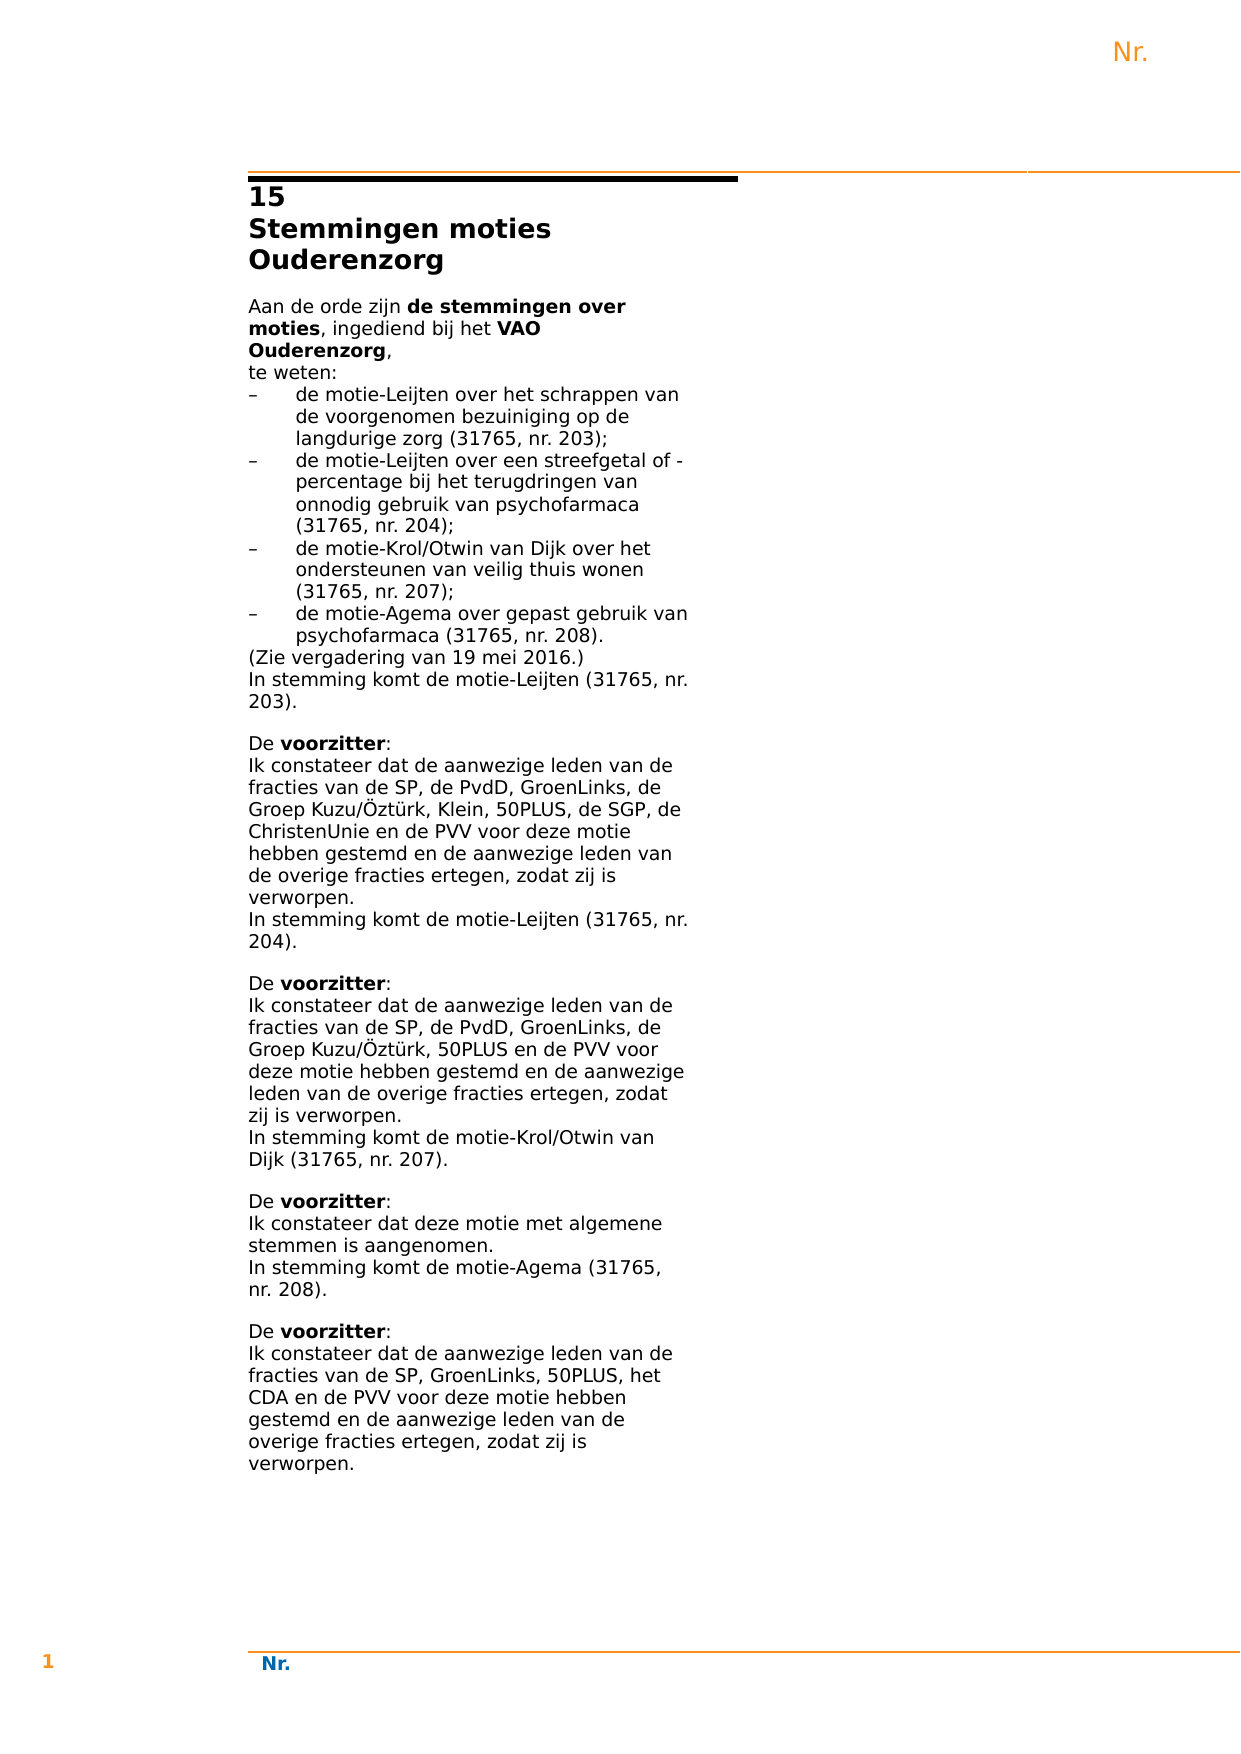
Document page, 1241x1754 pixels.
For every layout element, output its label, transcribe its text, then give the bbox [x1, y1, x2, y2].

text De voorzitter: [248, 973, 691, 995]
list de motie-Krol/Otwin van Dijk over het ondersteunen van veilig thuis wonen (31765, nr. 207); [248, 537, 691, 603]
text De voorzitter: [248, 1321, 691, 1343]
text te weten: [248, 362, 691, 383]
text In stemming komt de motie-Leijten (31765, nr. 204). [248, 909, 691, 953]
list de motie-Leijten over een streefgetal of -percentage bij het terugdringen van onnodig gebruik van psychofarmaca (31765, nr. 204); [248, 449, 691, 537]
text De voorzitter: [248, 733, 691, 755]
list de motie-Leijten over het schrappen van de voorgenomen bezuiniging op de langdurige zorg (31765, nr. 203); [248, 383, 691, 449]
text In stemming komt de motie-Krol/Otwin van Dijk (31765, nr. 207). [248, 1127, 691, 1171]
text Ik constateer dat de aanwezige leden van de fracties van de SP, GroenLinks, 50PLUS, het CDA en de PVV voor deze motie hebben gestemd en de aanwezige leden van de overige fracties ertegen, zodat zij is verworpen. [248, 1343, 691, 1474]
text De voorzitter: [248, 1191, 691, 1213]
text Ik constateer dat de aanwezige leden van de fracties van de SP, de PvdD, GroenLinks, de Groep Kuzu/Öztürk, Klein, 50PLUS, de SGP, de ChristenUnie en de PVV voor deze motie hebben gestemd en de aanwezige leden van de overige fracties ertegen, zodat zij is verworpen. [248, 755, 691, 909]
title 15 Stemmingen moties Ouderenzorg [248, 182, 691, 276]
text Ik constateer dat deze motie met algemene stemmen is aangenomen. [248, 1213, 691, 1257]
text Ik constateer dat de aanwezige leden van de fracties van de SP, de PvdD, GroenLinks, de Groep Kuzu/Öztürk, 50PLUS en de PVV voor deze motie hebben gestemd en de aanwezige leden van de overige fracties ertegen, zodat zij is verworpen. [248, 995, 691, 1127]
text In stemming komt de motie-Leijten (31765, nr. 203). [248, 669, 691, 713]
text (Zie vergadering van 19 mei 2016.) [248, 647, 691, 669]
text In stemming komt de motie-Agema (31765, nr. 208). [248, 1257, 691, 1301]
list de motie-Agema over gepast gebruik van psychofarmaca (31765, nr. 208). [248, 603, 691, 647]
text Aan de orde zijn de stemmingen over moties, ingediend bij het VAO Ouderenzorg, [248, 296, 691, 362]
